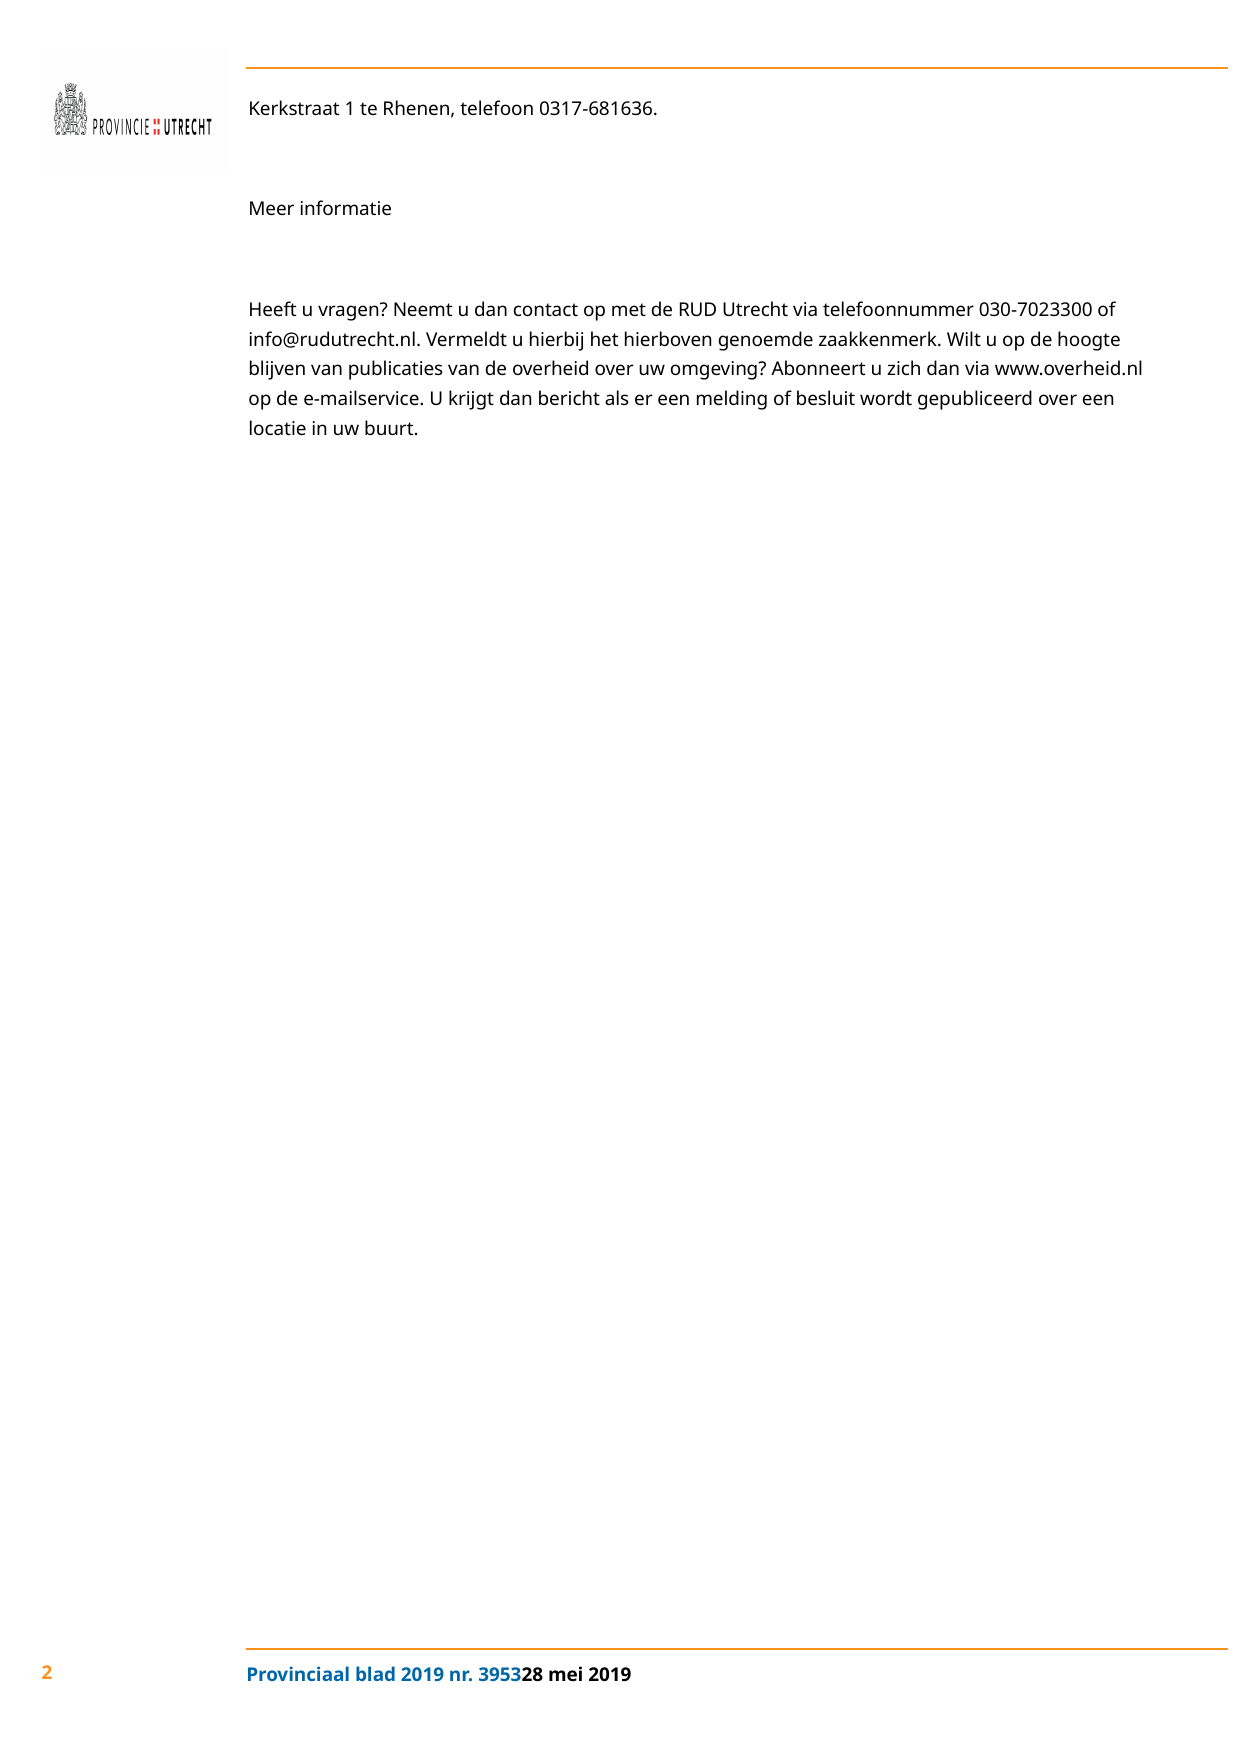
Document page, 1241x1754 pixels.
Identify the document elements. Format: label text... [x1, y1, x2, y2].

text Heeft u vragen? Neemt u dan contact op met de RUD Utrecht via telefoonnummer 030-7023300 of info@rudutrecht.nl. Vermeldt u hierbij het hierboven genoemde zaakkenmerk. Wilt u op de hoogte blijven van publicaties van de overheid over uw omgeving? Abonneert u zich dan via www.overheid.nl op de e-mailservice. U krijgt dan bericht als er een melding of besluit wordt gepubliceerd over een locatie in uw buurt. [248, 296, 1152, 441]
picture [41, 47, 231, 172]
text Kerkstraat 1 te Rhenen, telefoon 0317-681636. [248, 95, 1152, 121]
text Meer informatie [248, 196, 1152, 221]
